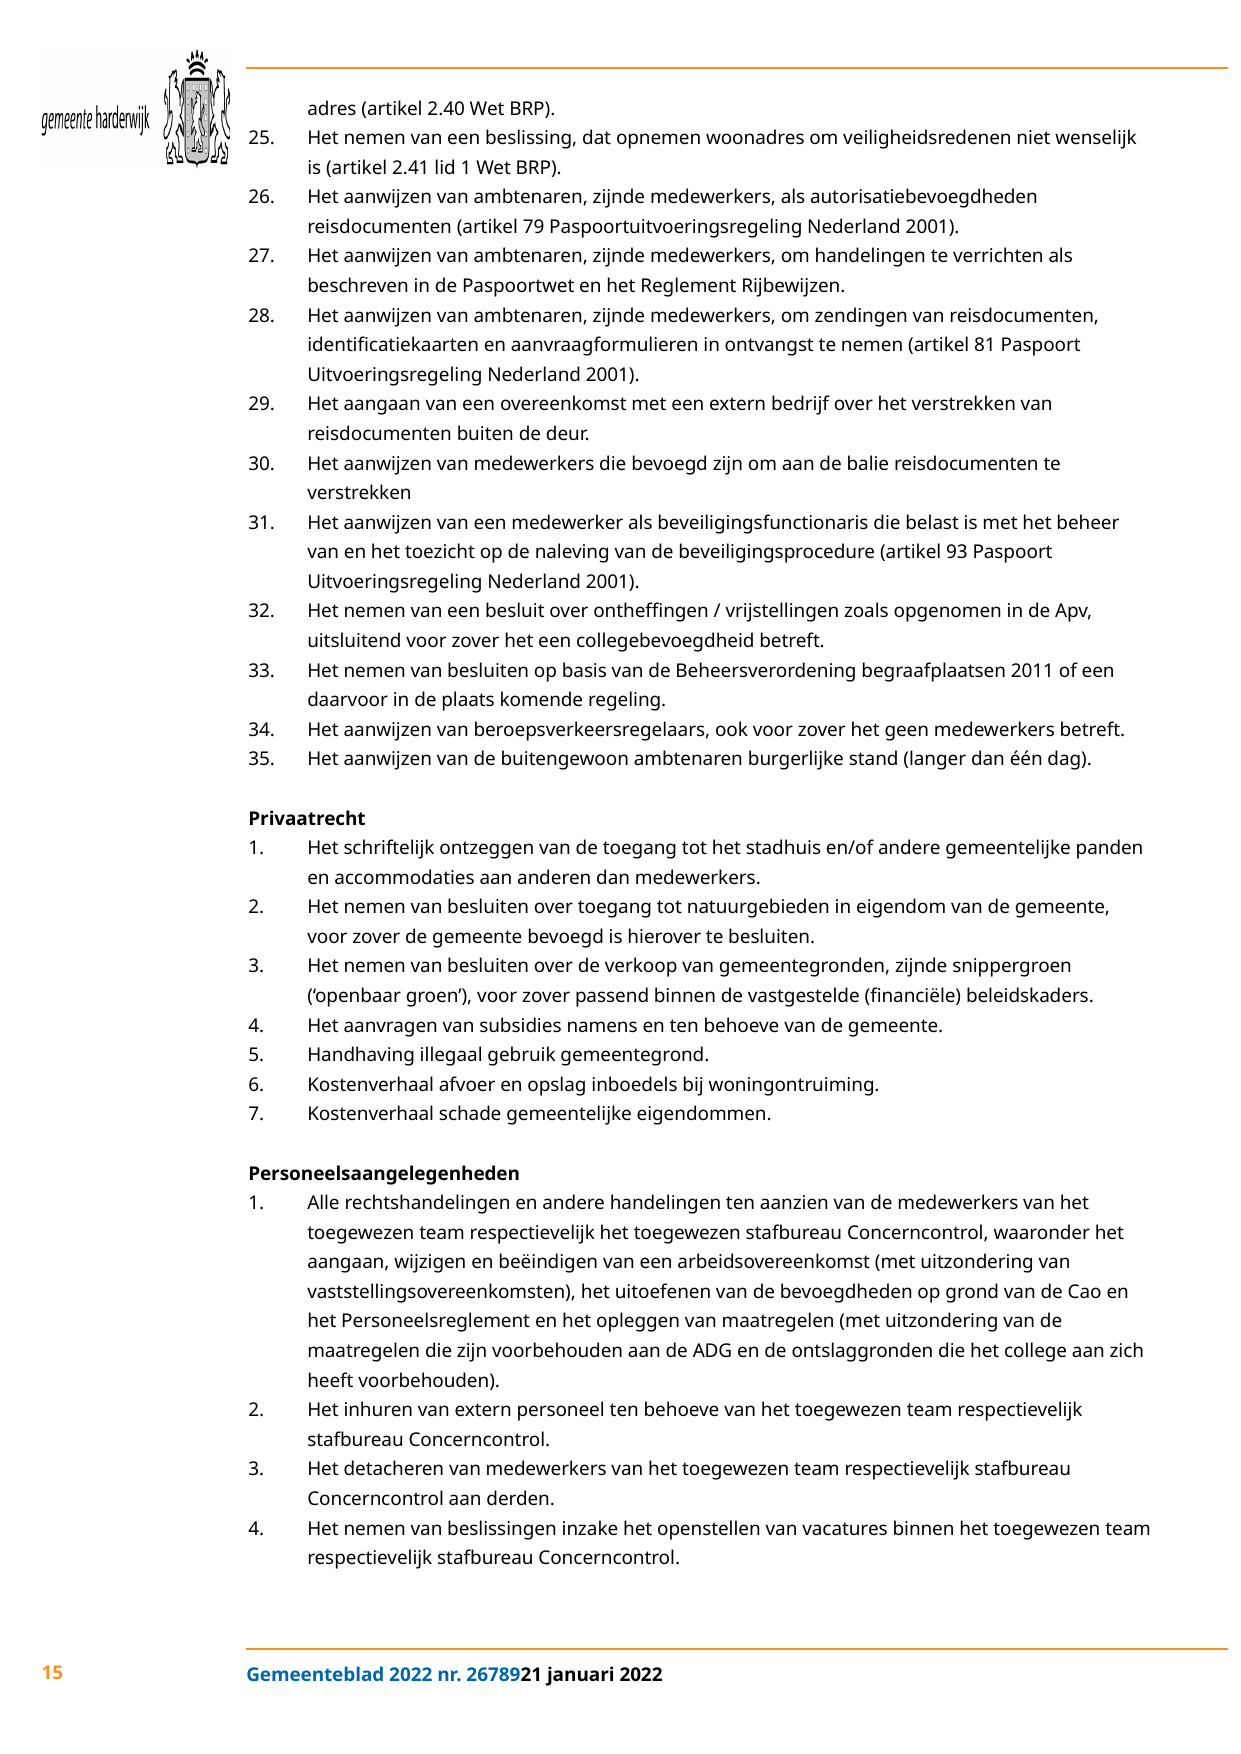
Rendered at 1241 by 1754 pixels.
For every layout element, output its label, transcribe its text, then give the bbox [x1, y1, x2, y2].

list Het aanwijzen van medewerkers die bevoegd zijn om aan de balie reisdocumenten te verstrekken [248, 450, 1152, 505]
list Het nemen van besluiten op basis van de Beheersverordening begraafplaatsen 2011 of een daarvoor in de plaats komende regeling. [248, 657, 1152, 712]
text Privaatrecht [248, 805, 1152, 831]
list Alle rechtshandelingen en andere handelingen ten aanzien van de medewerkers van het toegewezen team respectievelijk het toegewezen stafbureau Concerncontrol, waaronder het aangaan, wijzigen en beëindigen van een arbeidsovereenkomst (met uitzondering van vaststellingsovereenkomsten), het uitoefenen van de bevoegdheden op grond van de Cao en het Personeelsreglement en het opleggen van maatregelen (met uitzondering van de maatregelen die zijn voorbehouden aan de ADG en de ontslaggronden die het college aan zich heeft voorbehouden). [248, 1189, 1152, 1393]
list Het schriftelijk ontzeggen van de toegang tot het stadhuis en/of andere gemeentelijke panden en accommodaties aan anderen dan medewerkers. [248, 834, 1152, 890]
list adres (artikel 2.40 Wet BRP). [248, 95, 1152, 121]
list Het nemen van beslissingen inzake het openstellen van vacatures binnen het toegewezen team respectievelijk stafbureau Concerncontrol. [248, 1515, 1152, 1570]
list Het aanwijzen van de buitengewoon ambtenaren burgerlijke stand (langer dan één dag). [248, 746, 1152, 771]
list Het nemen van een beslissing, dat opnemen woonadres om veiligheidsredenen niet wenselijk is (artikel 2.41 lid 1 Wet BRP). [248, 124, 1152, 180]
text Personeelsaangelegenheden [248, 1160, 1152, 1186]
list Het nemen van besluiten over de verkoop van gemeentegronden, zijnde snippergroen (‘openbaar groen’), voor zover passend binnen de vastgestelde (financiële) beleidskaders. [248, 953, 1152, 1008]
list Het aanwijzen van beroepsverkeersregelaars, ook voor zover het geen medewerkers betreft. [248, 716, 1152, 742]
list Het nemen van een besluit over ontheffingen / vrijstellingen zoals opgenomen in de Apv, uitsluitend voor zover het een collegebevoegdheid betreft. [248, 598, 1152, 653]
list Het aanwijzen van ambtenaren, zijnde medewerkers, om zendingen van reisdocumenten, identificatiekaarten en aanvraagformulieren in ontvangst te nemen (artikel 81 Paspoort Uitvoeringsregeling Nederland 2001). [248, 302, 1152, 387]
list Kostenverhaal schade gemeentelijke eigendommen. [248, 1101, 1152, 1126]
list Het aanwijzen van een medewerker als beveiligingsfunctionaris die belast is met het beheer van en het toezicht op de naleving van de beveiligingsprocedure (artikel 93 Paspoort Uitvoeringsregeling Nederland 2001). [248, 509, 1152, 594]
list Het nemen van besluiten over toegang tot natuurgebieden in eigendom van de gemeente, voor zover de gemeente bevoegd is hierover te besluiten. [248, 893, 1152, 949]
list Kostenverhaal afvoer en opslag inboedels bij woningontruiming. [248, 1071, 1152, 1097]
picture [41, 47, 231, 172]
list Het aanwijzen van ambtenaren, zijnde medewerkers, als autorisatiebevoegdheden reisdocumenten (artikel 79 Paspoortuitvoeringsregeling Nederland 2001). [248, 183, 1152, 239]
list Het inhuren van extern personeel ten behoeve van het toegewezen team respectievelijk stafbureau Concerncontrol. [248, 1396, 1152, 1452]
list Het aanvragen van subsidies namens en ten behoeve van de gemeente. [248, 1012, 1152, 1038]
list Het aangaan van een overeenkomst met een extern bedrijf over het verstrekken van reisdocumenten buiten de deur. [248, 391, 1152, 446]
list Handhaving illegaal gebruik gemeentegrond. [248, 1041, 1152, 1067]
list Het aanwijzen van ambtenaren, zijnde medewerkers, om handelingen te verrichten als beschreven in de Paspoortwet en het Reglement Rijbewijzen. [248, 243, 1152, 298]
list Het detacheren van medewerkers van het toegewezen team respectievelijk stafbureau Concerncontrol aan derden. [248, 1456, 1152, 1511]
